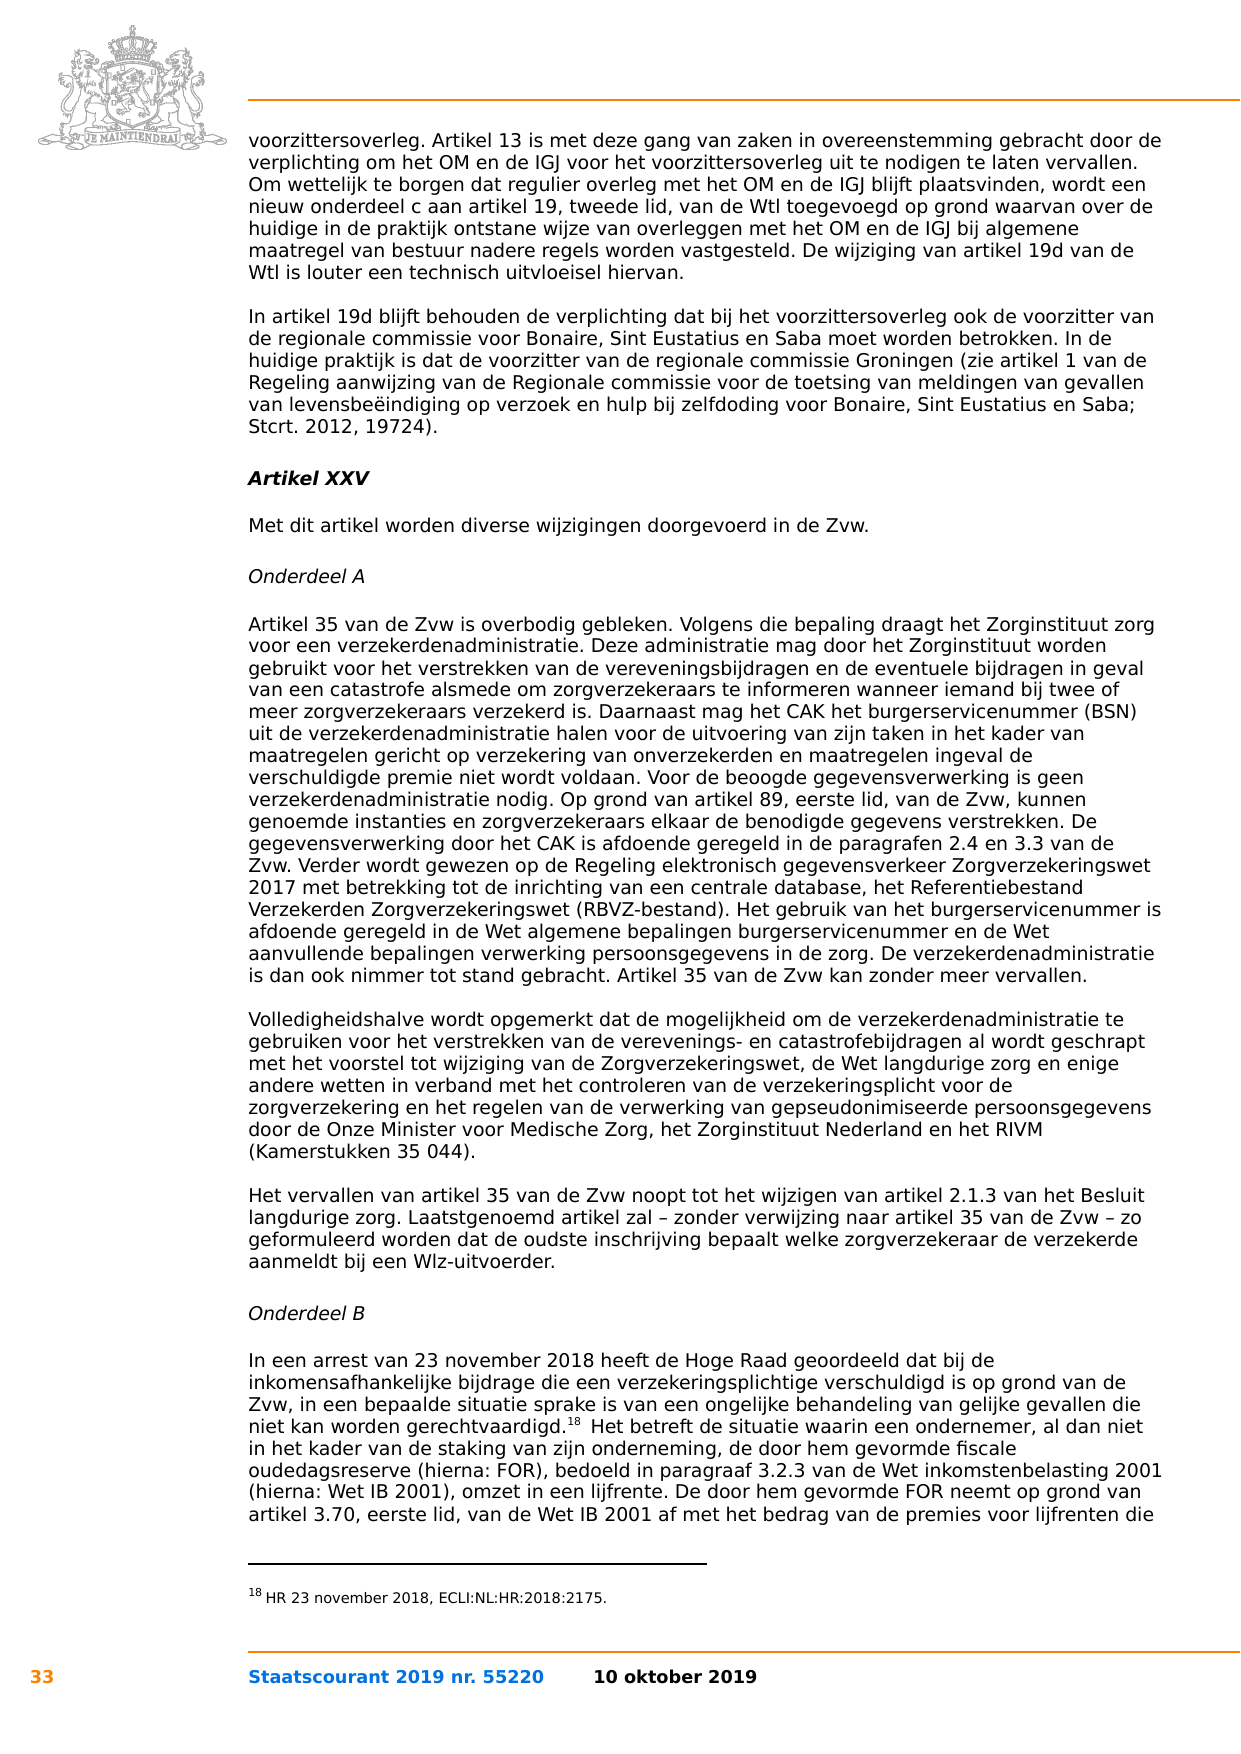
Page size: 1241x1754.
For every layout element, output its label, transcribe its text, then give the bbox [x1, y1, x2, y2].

subtitle Artikel XXV [248, 467, 1163, 489]
text voorzittersoverleg. Artikel 13 is met deze gang van zaken in overeenstemming gebracht door de verplichting om het OM en de IGJ voor het voorzittersoverleg uit te nodigen te laten vervallen. Om wettelijk te borgen dat regulier overleg met het OM en de IGJ blijft plaatsvinden, wordt een nieuw onderdeel c aan artikel 19, tweede lid, van de Wtl toegevoegd op grond waarvan over de huidige in de praktijk ontstane wijze van overleggen met het OM en de IGJ bij algemene maatregel van bestuur nadere regels worden vastgesteld. De wijziging van artikel 19d van de Wtl is louter een technisch uitvloeisel hiervan. [248, 130, 1163, 284]
text Het vervallen van artikel 35 van de Zvw noopt tot het wijzigen van artikel 2.1.3 van het Besluit langdurige zorg. Laatstgenoemd artikel zal – zonder verwijzing naar artikel 35 van de Zvw – zo geformuleerd worden dat de oudste inschrijving bepaalt welke zorgverzekeraar de verzekerde aanmeldt bij een Wlz-uitvoerder. [248, 1185, 1163, 1273]
text In artikel 19d blijft behouden de verplichting dat bij het voorzittersoverleg ook de voorzitter van de regionale commissie voor Bonaire, Sint Eustatius en Saba moet worden betrokken. In de huidige praktijk is dat de voorzitter van de regionale commissie Groningen (zie artikel 1 van de Regeling aanwijzing van de Regionale commissie voor de toetsing van meldingen van gevallen van levensbeëindiging op verzoek en hulp bij zelfdoding voor Bonaire, Sint Eustatius en Saba; Stcrt. 2012, 19724). [248, 306, 1163, 437]
text Artikel 35 van de Zvw is overbodig gebleken. Volgens die bepaling draagt het Zorginstituut zorg voor een verzekerdenadministratie. Deze administratie mag door het Zorginstituut worden gebruikt voor het verstrekken van de vereveningsbijdragen en de eventuele bijdragen in geval van een catastrofe alsmede om zorgverzekeraars te informeren wanneer iemand bij twee of meer zorgverzekeraars verzekerd is. Daarnaast mag het CAK het burgerservicenummer (BSN) uit de verzekerdenadministratie halen voor de uitvoering van zijn taken in het kader van maatregelen gericht op verzekering van onverzekerden en maatregelen ingeval de verschuldigde premie niet wordt voldaan. Voor de beoogde gegevensverwerking is geen verzekerdenadministratie nodig. Op grond van artikel 89, eerste lid, van de Zvw, kunnen genoemde instanties en zorgverzekeraars elkaar de benodigde gegevens verstrekken. De gegevensverwerking door het CAK is afdoende geregeld in de paragrafen 2.4 en 3.3 van de Zvw. Verder wordt gewezen op de Regeling elektronisch gegevensverkeer Zorgverzekeringswet 2017 met betrekking tot de inrichting van een centrale database, het Referentiebestand Verzekerden Zorgverzekeringswet (RBVZ-bestand). Het gebruik van het burgerservicenummer is afdoende geregeld in de Wet algemene bepalingen burgerservicenummer en de Wet aanvullende bepalingen verwerking persoonsgegevens in de zorg. De verzekerdenadministratie is dan ook nimmer tot stand gebracht. Artikel 35 van de Zvw kan zonder meer vervallen. [248, 613, 1163, 987]
subtitle Onderdeel A [248, 566, 1163, 588]
text HR 23 november 2018, ECLI:NL:HR:2018:2175. [248, 1586, 1163, 1608]
text Volledigheidshalve wordt opgemerkt dat de mogelijkheid om de verzekerdenadministratie te gebruiken voor het verstrekken van de verevenings- en catastrofebijdragen al wordt geschrapt met het voorstel tot wijziging van de Zorgverzekeringswet, de Wet langdurige zorg en enige andere wetten in verband met het controleren van de verzekeringsplicht voor de zorgverzekering en het regelen van de verwerking van gepseudonimiseerde persoonsgegevens door de Onze Minister voor Medische Zorg, het Zorginstituut Nederland en het RIVM (Kamerstukken 35 044). [248, 1009, 1163, 1163]
text In een arrest van 23 november 2018 heeft de Hoge Raad geoordeeld dat bij de inkomensafhankelijke bijdrage die een verzekeringsplichtige verschuldigd is op grond van de Zvw, in een bepaalde situatie sprake is van een ongelijke behandeling van gelijke gevallen die niet kan worden gerechtvaardigd. Het betreft de situatie waarin een ondernemer, al dan niet in het kader van de staking van zijn onderneming, de door hem gevormde fiscale oudedagsreserve (hierna: FOR), bedoeld in paragraaf 3.2.3 van de Wet inkomstenbelasting 2001 (hierna: Wet IB 2001), omzet in een lijfrente. De door hem gevormde FOR neemt op grond van artikel 3.70, eerste lid, van de Wet IB 2001 af met het bedrag van de premies voor lijfrenten die [248, 1349, 1163, 1525]
picture [38, 25, 227, 150]
subtitle Onderdeel B [248, 1303, 1163, 1324]
text Met dit artikel worden diverse wijzigingen doorgevoerd in de Zvw. [248, 514, 1163, 536]
